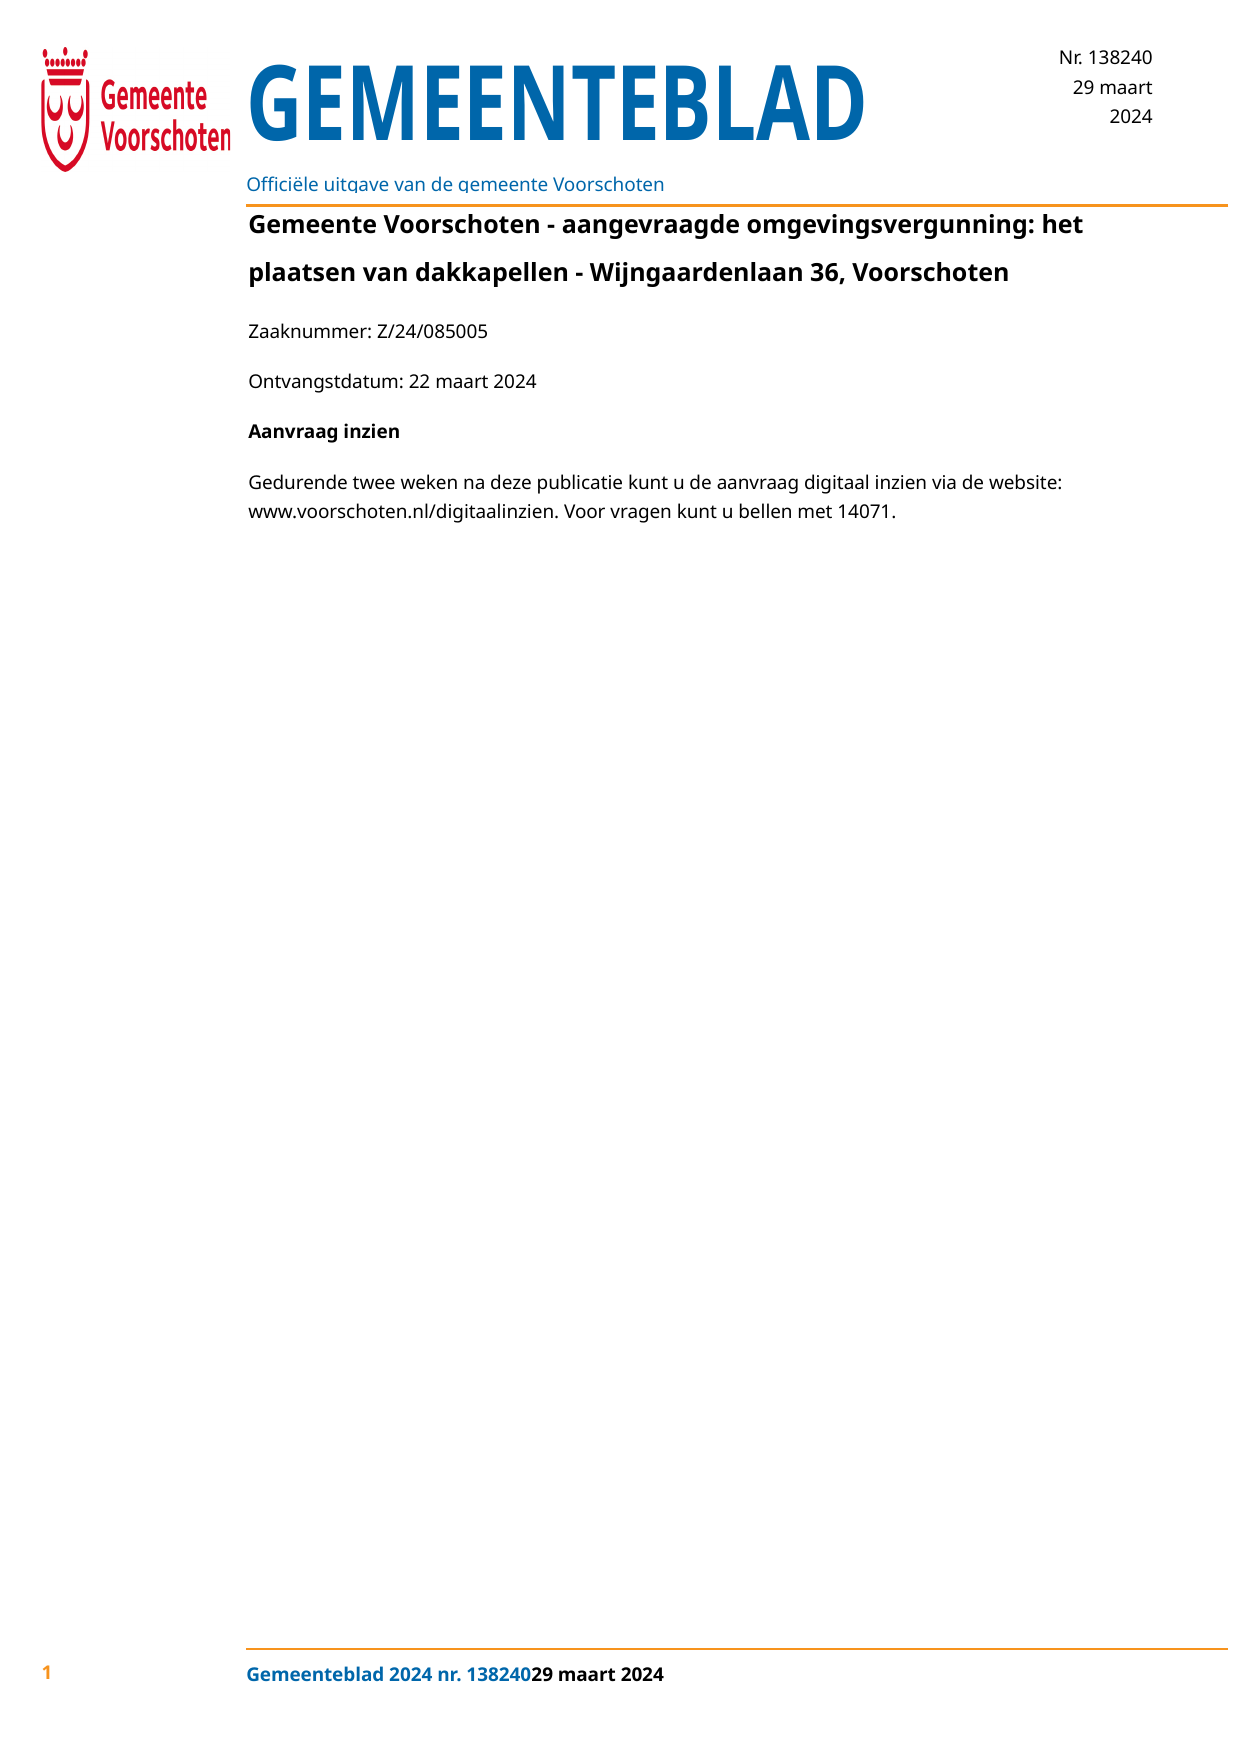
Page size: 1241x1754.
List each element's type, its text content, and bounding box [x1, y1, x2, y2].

text Zaaknummer: Z/24/085005 [248, 318, 1152, 344]
text Aanvraag inzien [248, 419, 1152, 444]
text Ontvangstdatum: 22 maart 2024 [248, 368, 1152, 394]
text Gemeente Voorschoten - aangevraagde omgevingsvergunning: het plaatsen van dakkapellen - Wijngaardenlaan 36, Voorschoten [248, 207, 1152, 288]
text Gedurende twee weken na deze publicatie kunt u de aanvraag digitaal inzien via de website: www.voorschoten.nl/digitaalinzien. Voor vragen kunt u bellen met 14071. [248, 469, 1152, 524]
picture [41, 47, 231, 172]
